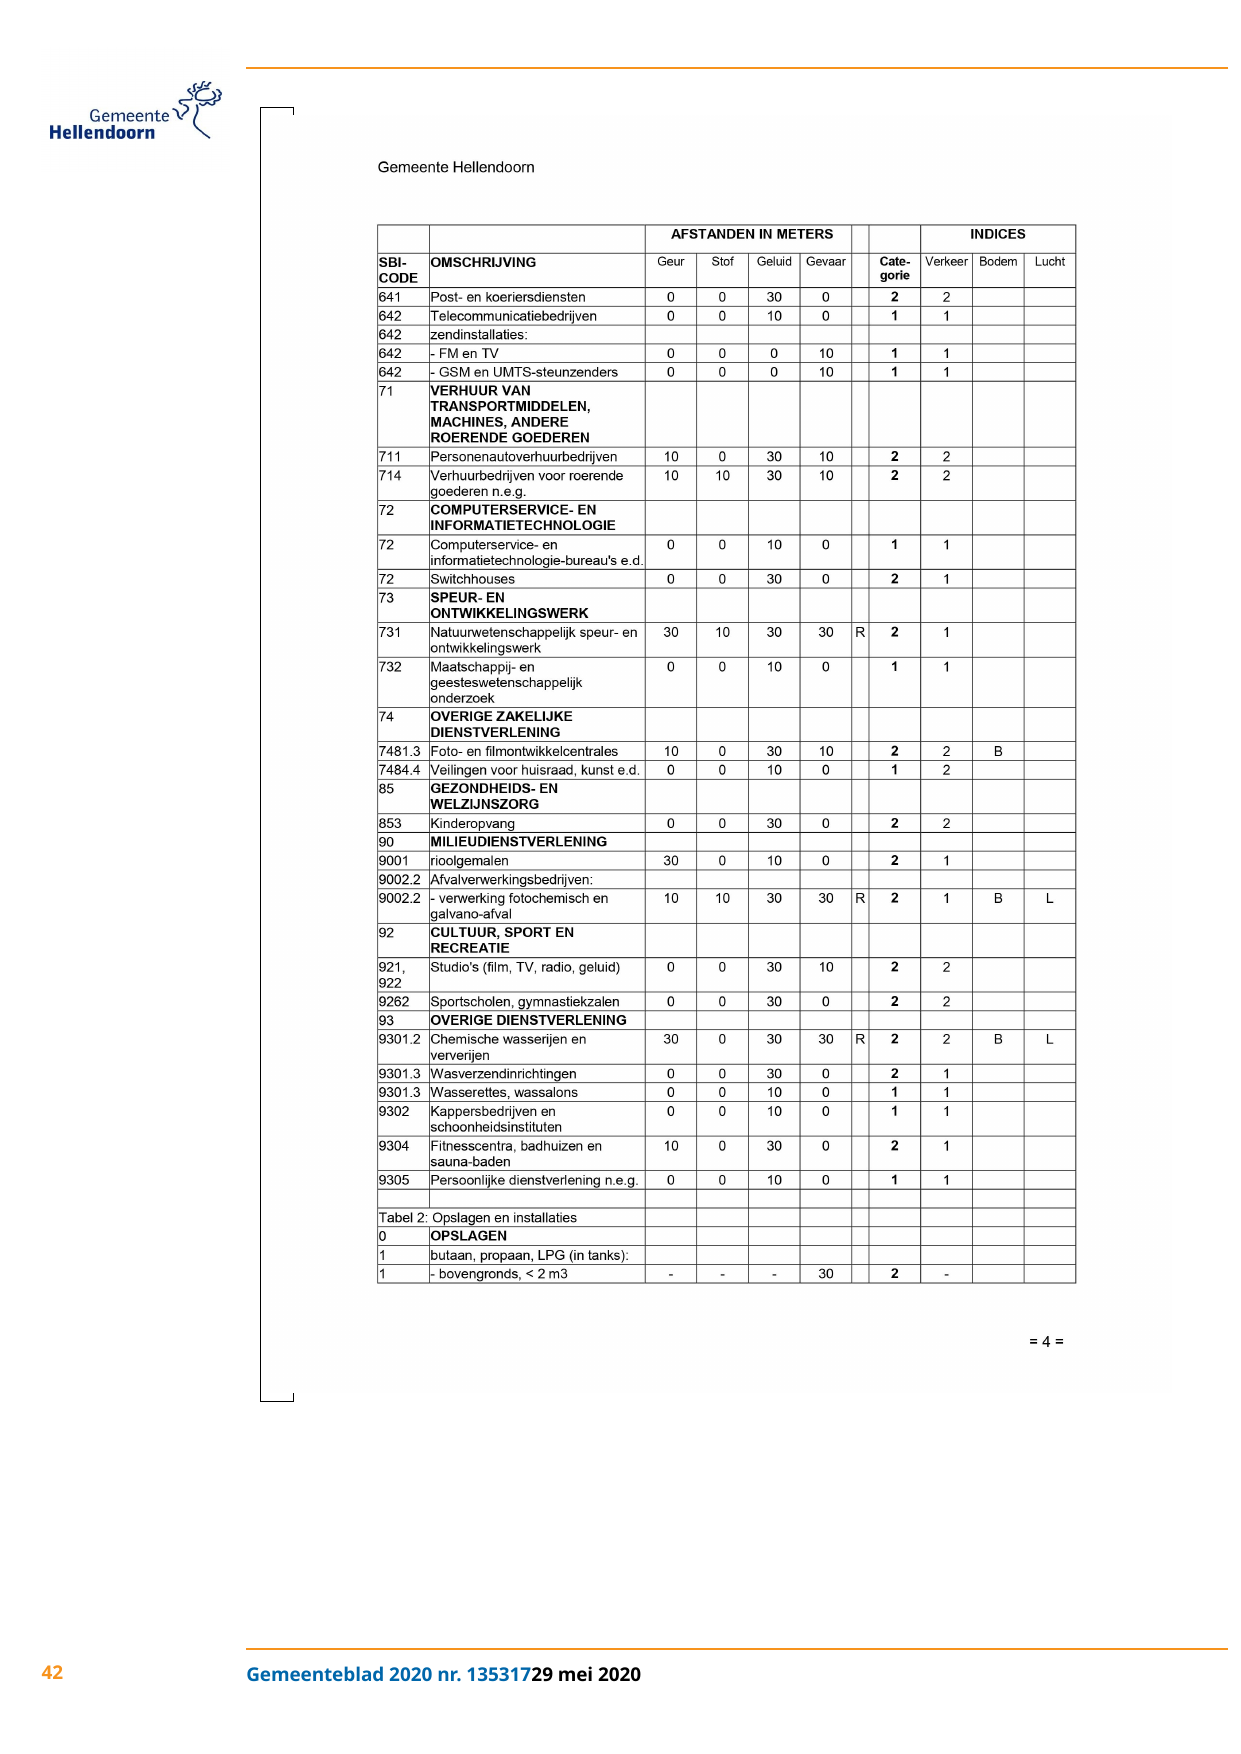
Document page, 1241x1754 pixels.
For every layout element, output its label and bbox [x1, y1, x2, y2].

picture [41, 47, 231, 172]
picture [268, 115, 1173, 1393]
